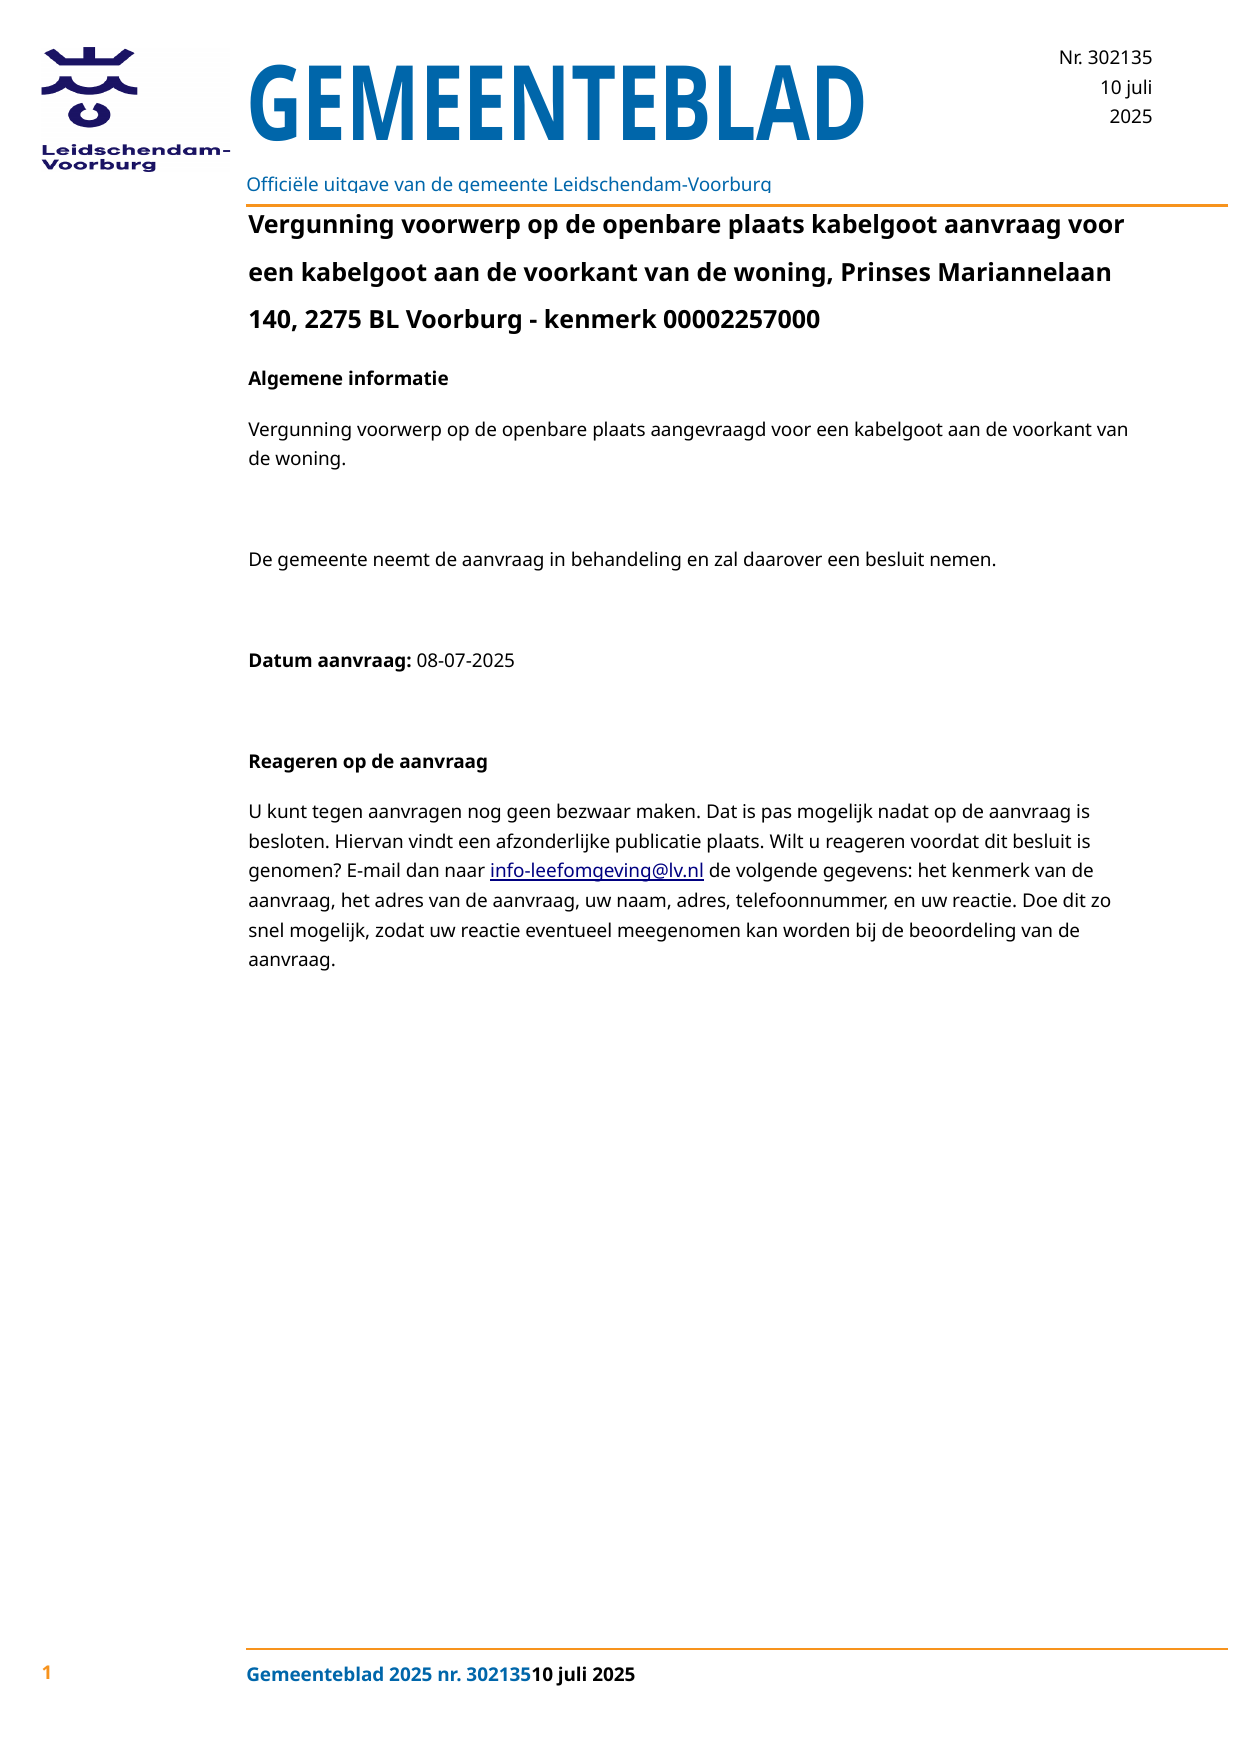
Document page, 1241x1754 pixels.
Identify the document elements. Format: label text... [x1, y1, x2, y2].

text De gemeente neemt de aanvraag in behandeling en zal daarover een besluit nemen. [248, 546, 1152, 572]
picture [41, 47, 231, 172]
text Reageren op de aanvraag [248, 748, 1152, 774]
text U kunt tegen aanvragen nog geen bezwaar maken. Dat is pas mogelijk nadat op de aanvraag is besloten. Hiervan vindt een afzonderlijke publicatie plaats. Wilt u reageren voordat dit besluit is genomen? E-mail dan naar info-leefomgeving@lv.nl de volgende gegevens: het kenmerk van de aanvraag, het adres van de aanvraag, uw naam, adres, telefoonnummer, en uw reactie. Doe dit zo snel mogelijk, zodat uw reactie eventueel meegenomen kan worden bij de beoordeling van de aanvraag. [248, 798, 1152, 972]
text Vergunning voorwerp op de openbare plaats kabelgoot aanvraag voor een kabelgoot aan de voorkant van de woning, Prinses Mariannelaan 140, 2275 BL Voorburg - kenmerk 00002257000 [248, 207, 1152, 336]
text Vergunning voorwerp op de openbare plaats aangevraagd voor een kabelgoot aan de voorkant van de woning. [248, 416, 1152, 471]
text Datum aanvraag: 08-07-2025 [248, 647, 1152, 673]
text Algemene informatie [248, 366, 1152, 391]
